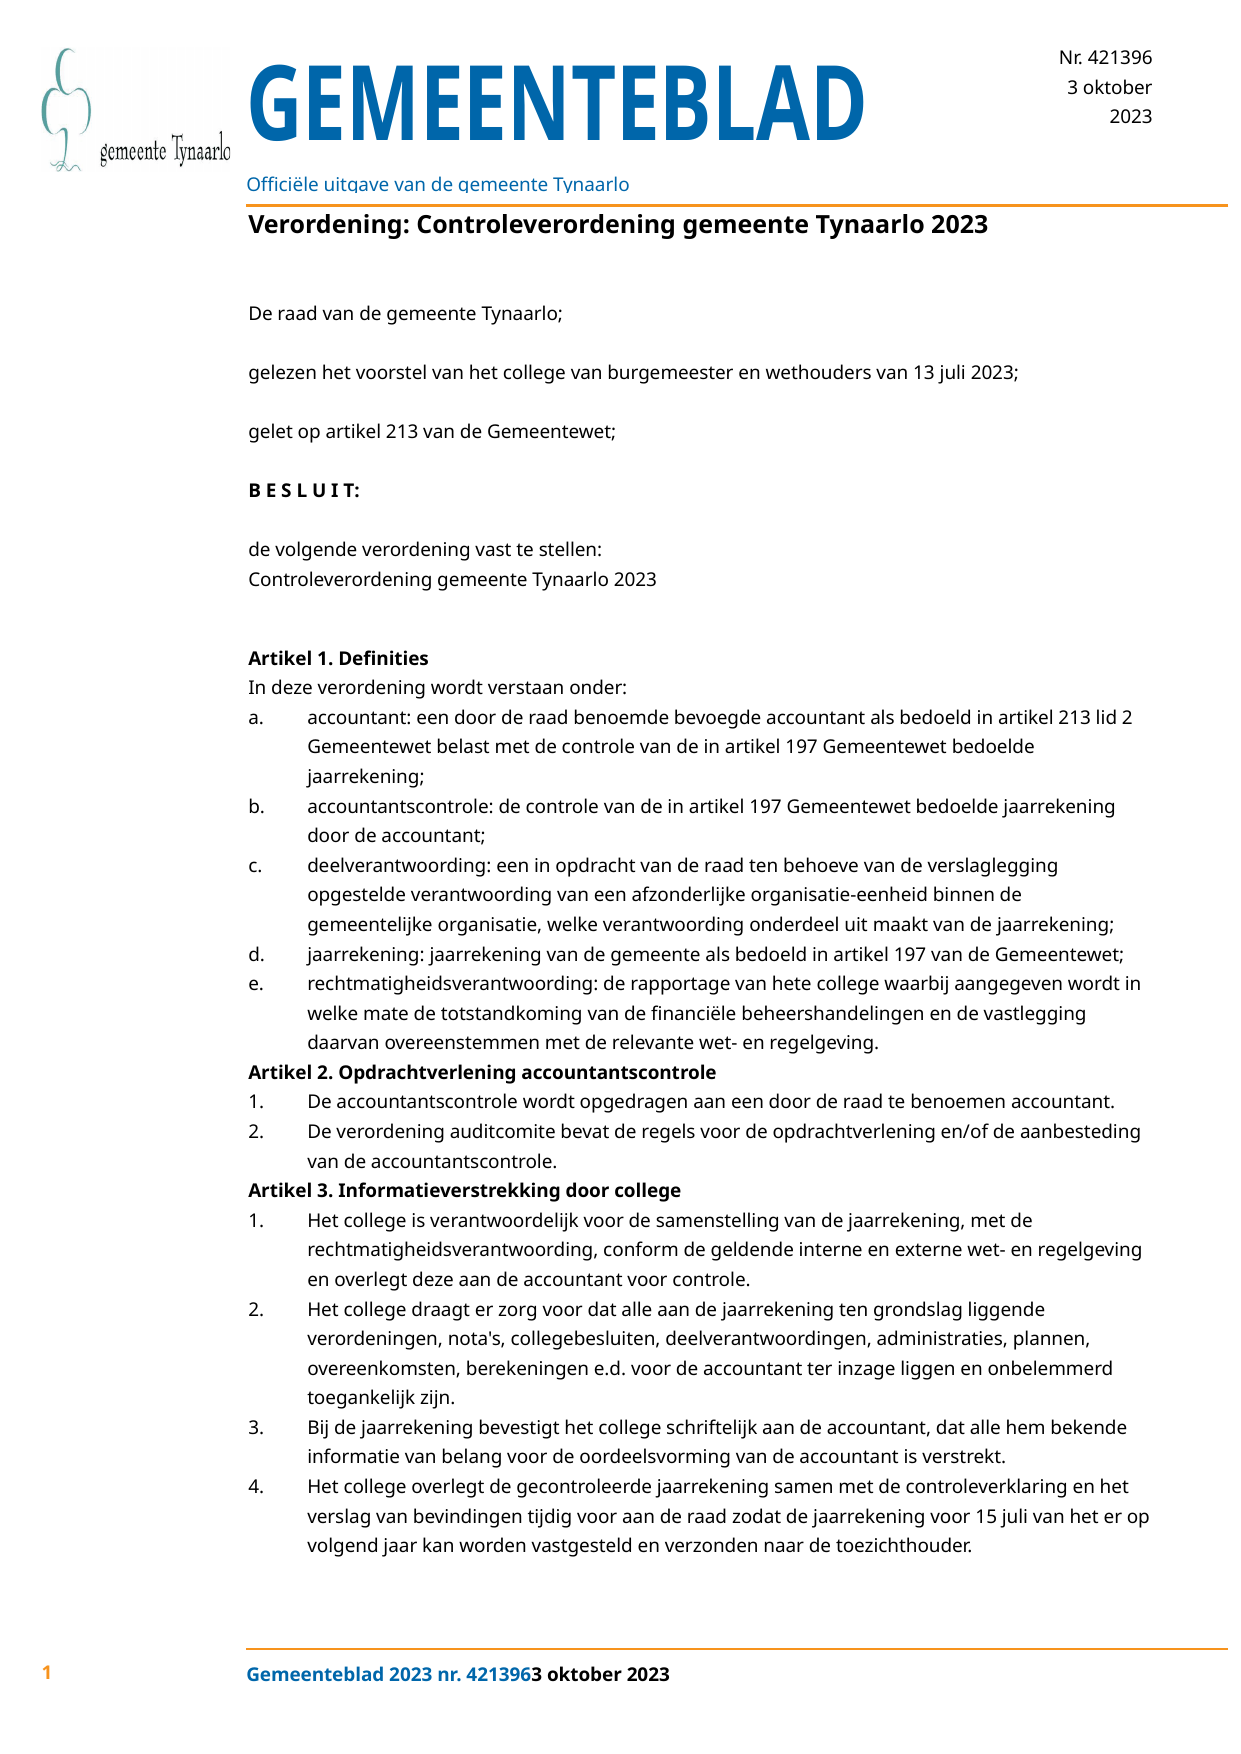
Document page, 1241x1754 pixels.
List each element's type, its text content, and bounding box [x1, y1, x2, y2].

list accountant: een door de raad benoemde bevoegde accountant als bedoeld in artikel 213 lid 2 Gemeentewet belast met de controle van de in artikel 197 Gemeentewet bedoelde jaarrekening; [248, 704, 1152, 789]
text Verordening: Controleverordening gemeente Tynaarlo 2023 [248, 207, 1152, 241]
text In deze verordening wordt verstaan onder: [248, 674, 1152, 700]
list De accountantscontrole wordt opgedragen aan een door de raad te benoemen accountant. [248, 1089, 1152, 1114]
list Het college overlegt de gecontroleerde jaarrekening samen met de controleverklaring en het verslag van bevindingen tijdig voor aan de raad zodat de jaarrekening voor 15 juli van het er op volgend jaar kan worden vastgesteld en verzonden naar de toezichthouder. [248, 1473, 1152, 1558]
text Artikel 3. Informatieverstrekking door college [248, 1177, 1152, 1203]
list deelverantwoording: een in opdracht van de raad ten behoeve van de verslaglegging opgestelde verantwoording van een afzonderlijke organisatie-eenheid binnen de gemeentelijke organisatie, welke verantwoording onderdeel uit maakt van de jaarrekening; [248, 852, 1152, 937]
text B E S L U I T: [248, 477, 1152, 503]
text de volgende verordening vast te stellen: [248, 537, 1152, 562]
list Het college draagt er zorg voor dat alle aan de jaarrekening ten grondslag liggende verordeningen, nota's, collegebesluiten, deelverantwoordingen, administraties, plannen, overeenkomsten, berekeningen e.d. voor de accountant ter inzage liggen en onbelemmerd toegankelijk zijn. [248, 1296, 1152, 1410]
list Het college is verantwoordelijk voor de samenstelling van de jaarrekening, met de rechtmatigheidsverantwoording, conform de geldende interne en externe wet- en regelgeving en overlegt deze aan de accountant voor controle. [248, 1207, 1152, 1292]
list Bij de jaarrekening bevestigt het college schriftelijk aan de accountant, dat alle hem bekende informatie van belang voor de oordeelsvorming van de accountant is verstrekt. [248, 1414, 1152, 1469]
picture [41, 47, 231, 172]
list De verordening auditcomite bevat de regels voor de opdrachtverlening en/of de aanbesteding van de accountantscontrole. [248, 1118, 1152, 1174]
text Artikel 1. Definities [248, 645, 1152, 671]
text Artikel 2. Opdrachtverlening accountantscontrole [248, 1059, 1152, 1085]
text Controleverordening gemeente Tynaarlo 2023 [248, 566, 1152, 592]
text gelezen het voorstel van het college van burgemeester en wethouders van 13 juli 2023; [248, 359, 1152, 385]
list rechtmatigheidsverantwoording: de rapportage van hete college waarbij aangegeven wordt in welke mate de totstandkoming van de financiële beheershandelingen en de vastlegging daarvan overeenstemmen met de relevante wet- en regelgeving. [248, 970, 1152, 1055]
text De raad van de gemeente Tynaarlo; [248, 300, 1152, 326]
text gelet op artikel 213 van de Gemeentewet; [248, 418, 1152, 444]
list accountantscontrole: de controle van de in artikel 197 Gemeentewet bedoelde jaarrekening door de accountant; [248, 793, 1152, 848]
list jaarrekening: jaarrekening van de gemeente als bedoeld in artikel 197 van de Gemeentewet; [248, 941, 1152, 967]
